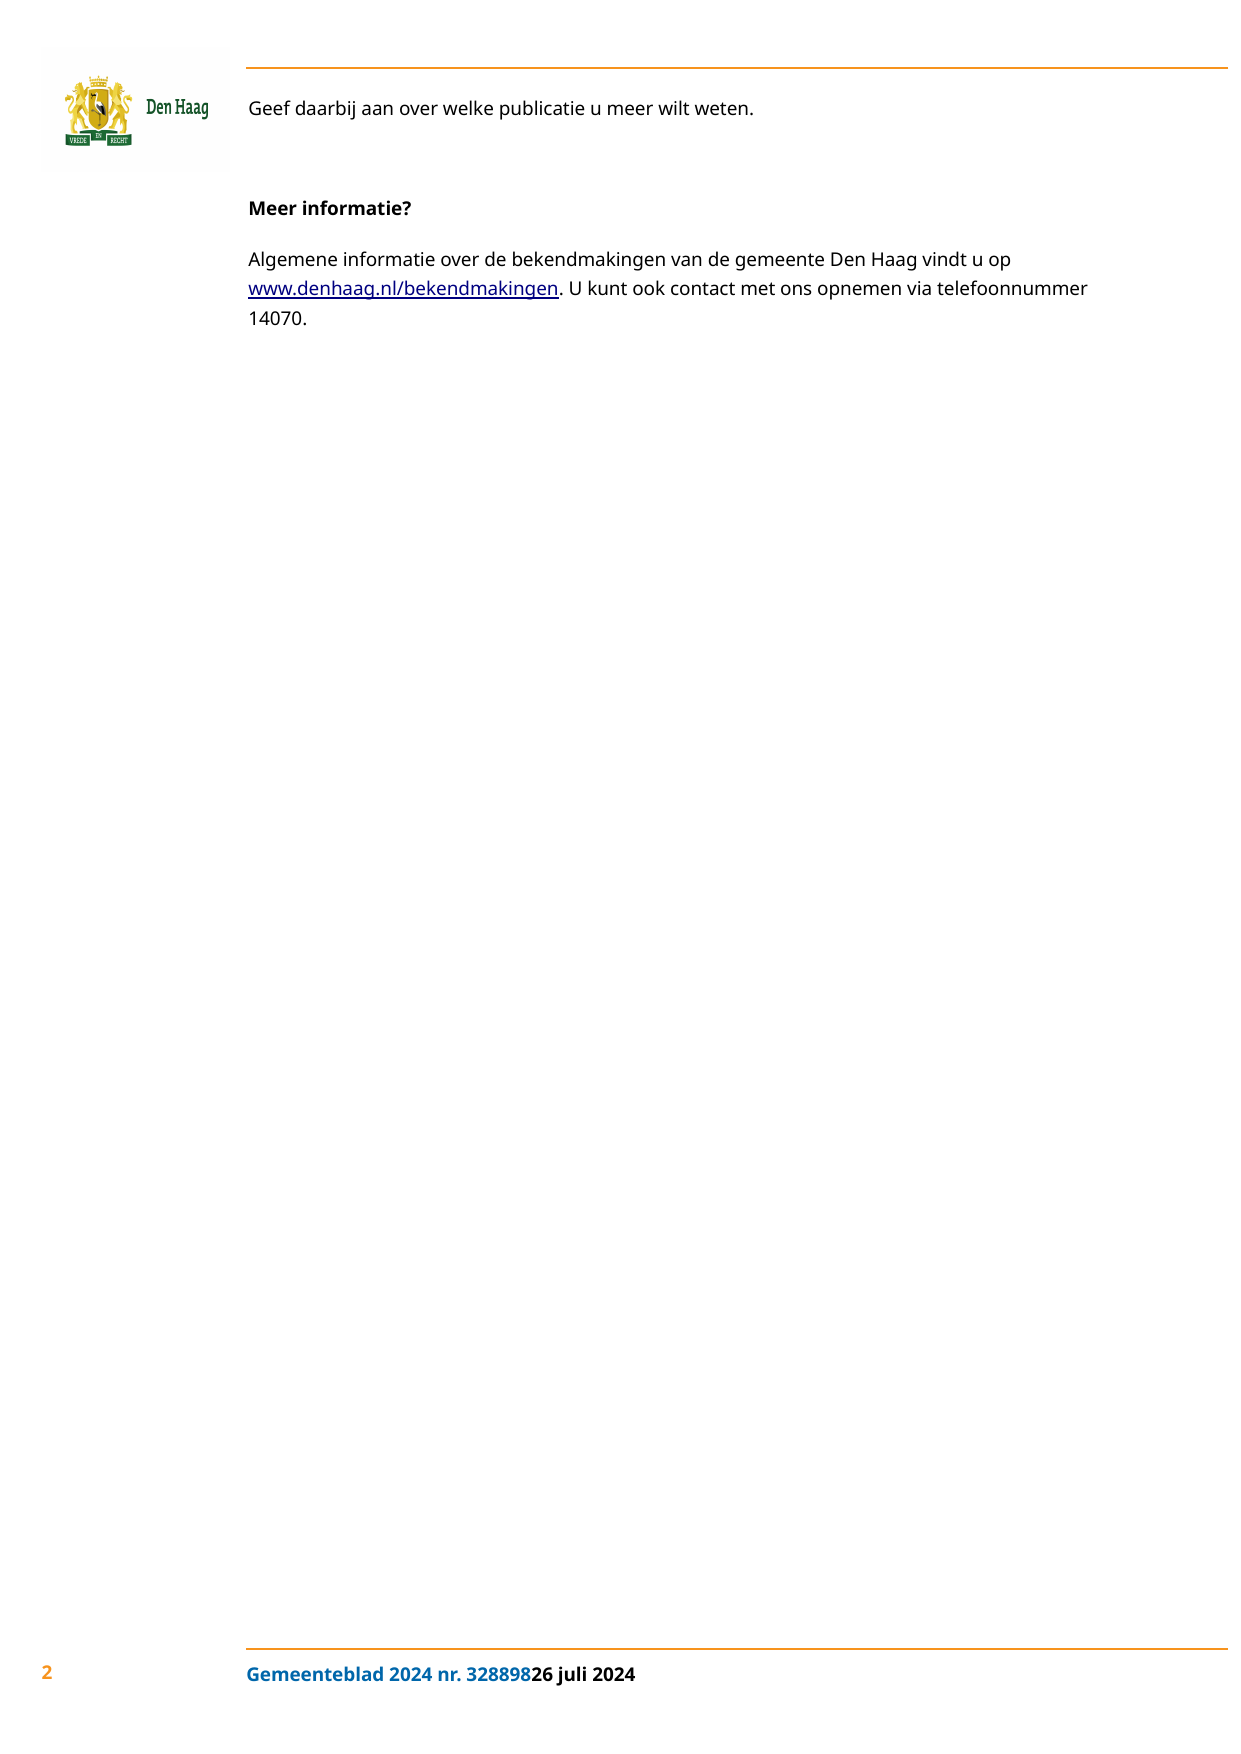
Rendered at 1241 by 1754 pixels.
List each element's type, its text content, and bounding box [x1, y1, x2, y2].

text Geef daarbij aan over welke publicatie u meer wilt weten. [248, 95, 1152, 121]
picture [41, 47, 231, 172]
text Meer informatie? [248, 196, 1152, 221]
text Algemene informatie over de bekendmakingen van de gemeente Den Haag vindt u op www.denhaag.nl/bekendmakingen. U kunt ook contact met ons opnemen via telefoonnummer 14070. [248, 246, 1152, 331]
